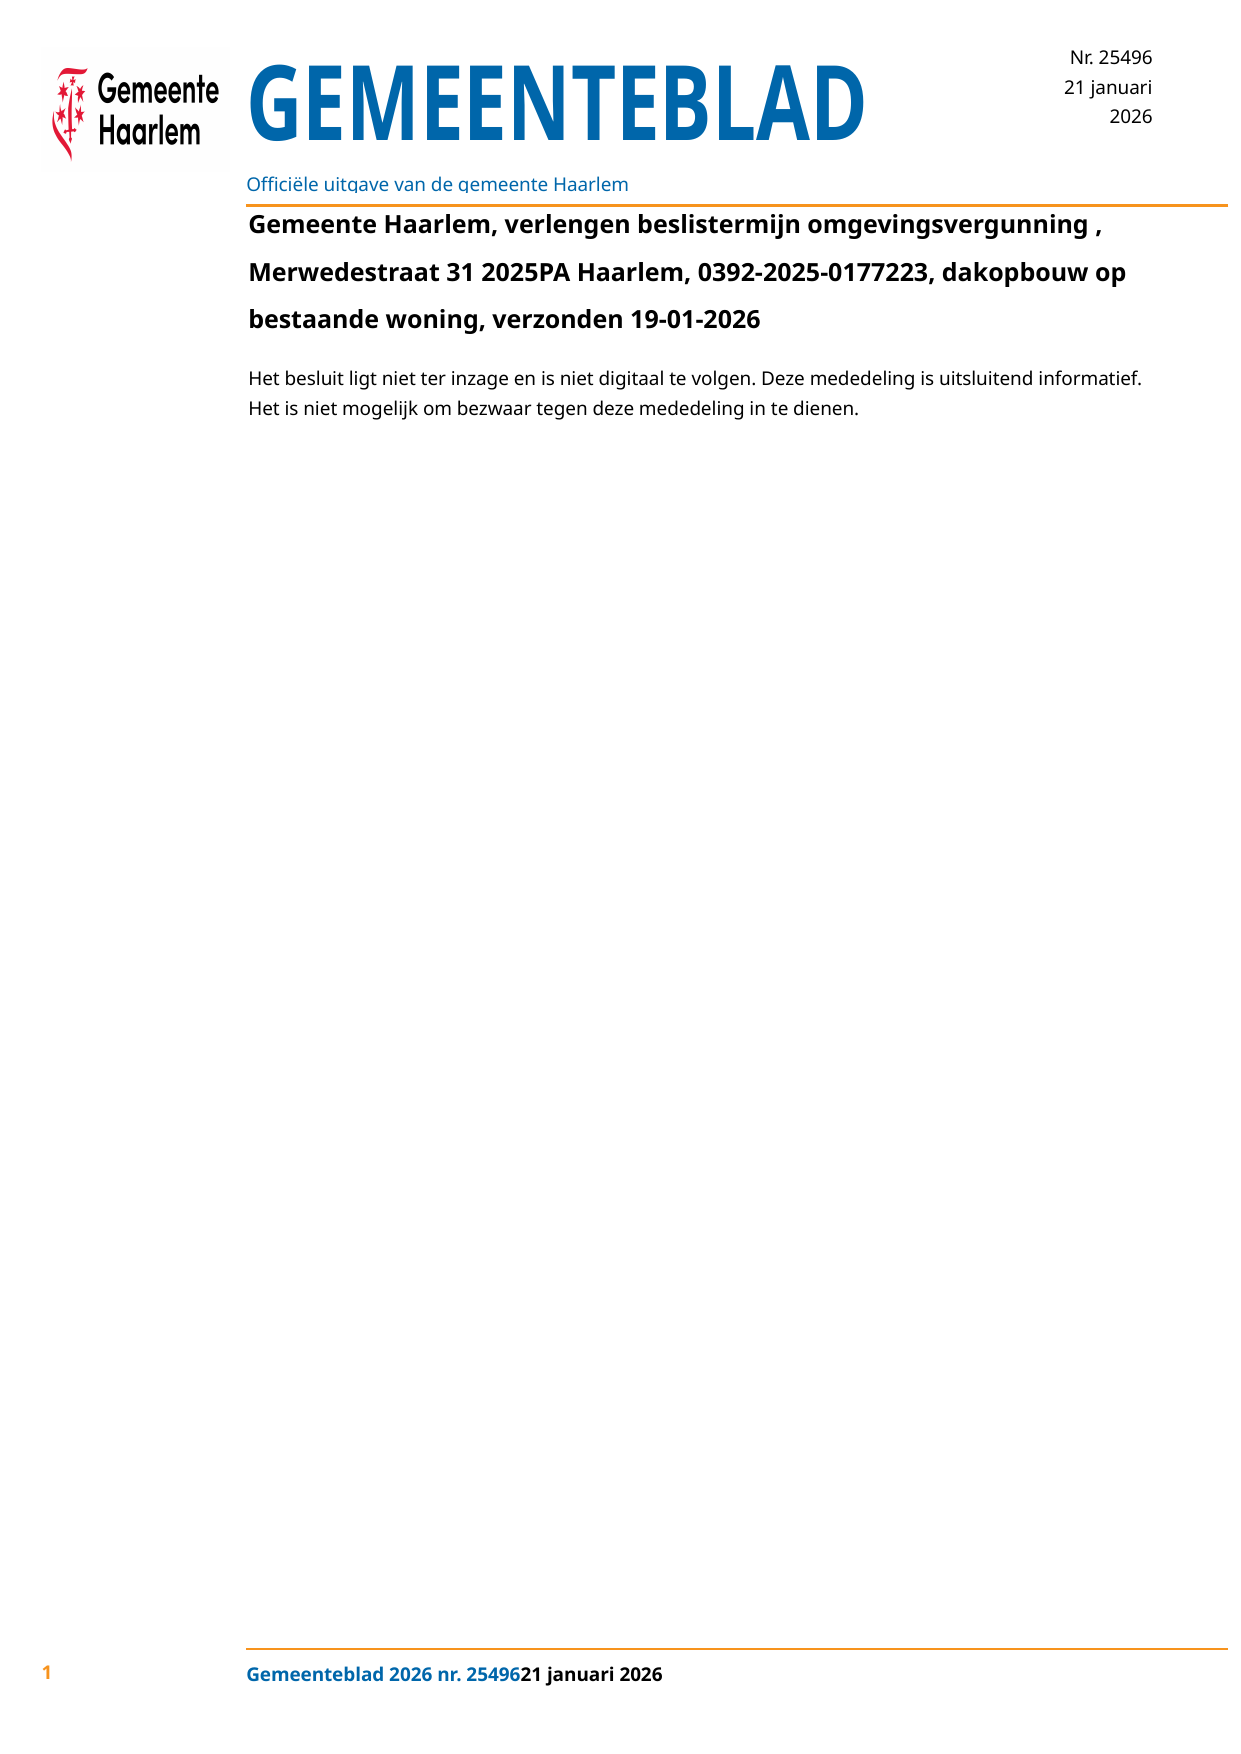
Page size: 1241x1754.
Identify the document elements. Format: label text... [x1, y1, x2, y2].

text Het besluit ligt niet ter inzage en is niet digitaal te volgen. Deze mededeling is uitsluitend informatief. Het is niet mogelijk om bezwaar tegen deze mededeling in te dienen. [248, 366, 1152, 421]
picture [41, 47, 231, 172]
text Gemeente Haarlem, verlengen beslistermijn omgevingsvergunning , Merwedestraat 31 2025PA Haarlem, 0392-2025-0177223, dakopbouw op bestaande woning, verzonden 19-01-2026 [248, 207, 1152, 336]
